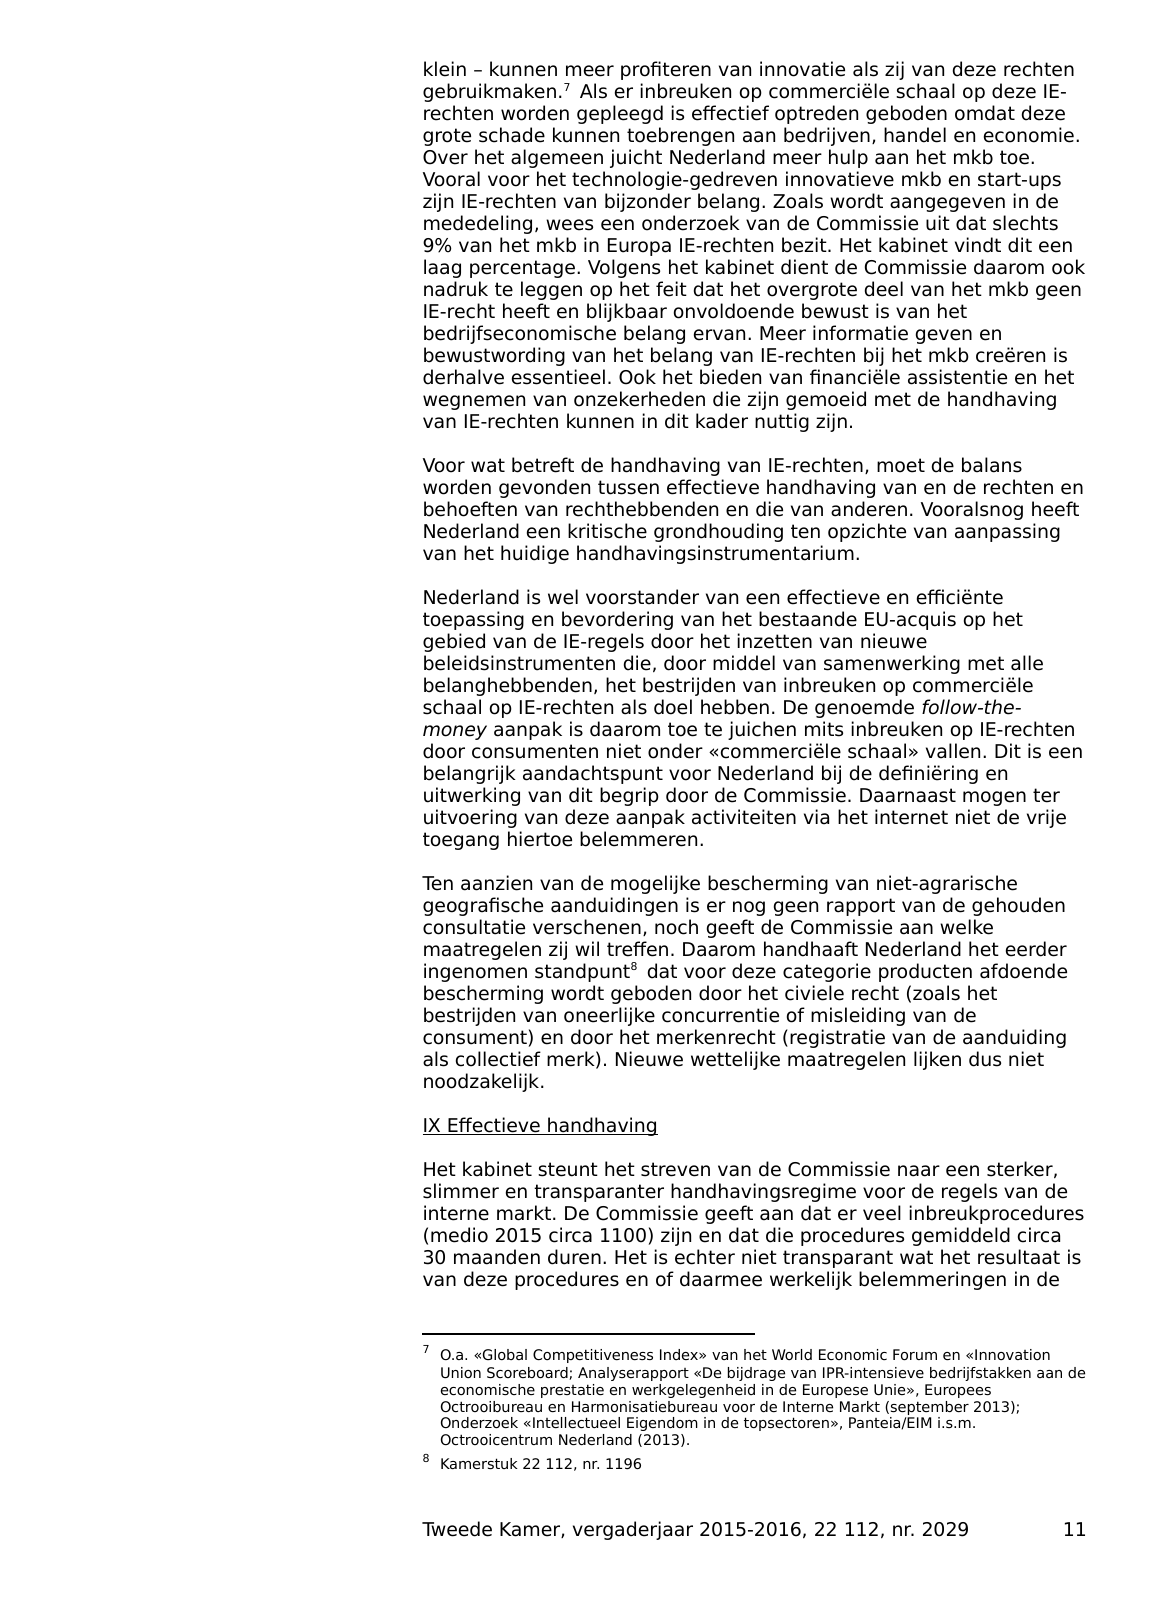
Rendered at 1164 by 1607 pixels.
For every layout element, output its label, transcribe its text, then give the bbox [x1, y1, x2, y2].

subtitle IX Effectieve handhaving [422, 1115, 1087, 1137]
text Voor wat betreft de handhaving van IE-rechten, moet de balans worden gevonden tussen effectieve handhaving van en de rechten en behoeften van rechthebbenden en die van anderen. Vooralsnog heeft Nederland een kritische grondhouding ten opzichte van aanpassing van het huidige handhavingsinstrumentarium. [422, 455, 1087, 565]
text O.a. «Global Competitiveness Index» van het World Economic Forum en «Innovation Union Scoreboard; Analyserapport «De bijdrage van IPR-intensieve bedrijfstakken aan de economische prestatie en werkgelegenheid in de Europese Unie», Europees Octrooibureau en Harmonisatiebureau voor de Interne Markt (september 2013); Onderzoek «Intellectueel Eigendom in de topsectoren», Panteia/EIM i.s.m. Octrooicentrum Nederland (2013). [422, 1343, 1087, 1449]
text klein – kunnen meer profiteren van innovatie als zij van deze rechten gebruikmaken. Als er inbreuken op commerciële schaal op deze IE-rechten worden gepleegd is effectief optreden geboden omdat deze grote schade kunnen toebrengen aan bedrijven, handel en economie. Over het algemeen juicht Nederland meer hulp aan het mkb toe. Vooral voor het technologie-gedreven innovatieve mkb en start-ups zijn IE-rechten van bijzonder belang. Zoals wordt aangegeven in de mededeling, wees een onderzoek van de Commissie uit dat slechts 9% van het mkb in Europa IE-rechten bezit. Het kabinet vindt dit een laag percentage. Volgens het kabinet dient de Commissie daarom ook nadruk te leggen op het feit dat het overgrote deel van het mkb geen IE-recht heeft en blijkbaar onvoldoende bewust is van het bedrijfseconomische belang ervan. Meer informatie geven en bewustwording van het belang van IE-rechten bij het mkb creëren is derhalve essentieel. Ook het bieden van financiële assistentie en het wegnemen van onzekerheden die zijn gemoeid met de handhaving van IE-rechten kunnen in dit kader nuttig zijn. [422, 59, 1087, 433]
text Ten aanzien van de mogelijke bescherming van niet-agrarische geografische aanduidingen is er nog geen rapport van de gehouden consultatie verschenen, noch geeft de Commissie aan welke maatregelen zij wil treffen. Daarom handhaaft Nederland het eerder ingenomen standpunt dat voor deze categorie producten afdoende bescherming wordt geboden door het civiele recht (zoals het bestrijden van oneerlijke concurrentie of misleiding van de consument) en door het merkenrecht (registratie van de aanduiding als collectief merk). Nieuwe wettelijke maatregelen lijken dus niet noodzakelijk. [422, 873, 1087, 1093]
text Het kabinet steunt het streven van de Commissie naar een sterker, slimmer en transparanter handhavingsregime voor de regels van de interne markt. De Commissie geeft aan dat er veel inbreukprocedures (medio 2015 circa 1100) zijn en dat die procedures gemiddeld circa 30 maanden duren. Het is echter niet transparant wat het resultaat is van deze procedures en of daarmee werkelijk belemmeringen in de [422, 1159, 1087, 1291]
text Kamerstuk 22 112, nr. 1196 [422, 1452, 1087, 1474]
text Nederland is wel voorstander van een effectieve en efficiënte toepassing en bevordering van het bestaande EU-acquis op het gebied van de IE-regels door het inzetten van nieuwe beleidsinstrumenten die, door middel van samenwerking met alle belanghebbenden, het bestrijden van inbreuken op commerciële schaal op IE-rechten als doel hebben. De genoemde follow-the-money aanpak is daarom toe te juichen mits inbreuken op IE-rechten door consumenten niet onder «commerciële schaal» vallen. Dit is een belangrijk aandachtspunt voor Nederland bij de definiëring en uitwerking van dit begrip door de Commissie. Daarnaast mogen ter uitvoering van deze aanpak activiteiten via het internet niet de vrije toegang hiertoe belemmeren. [422, 587, 1087, 851]
